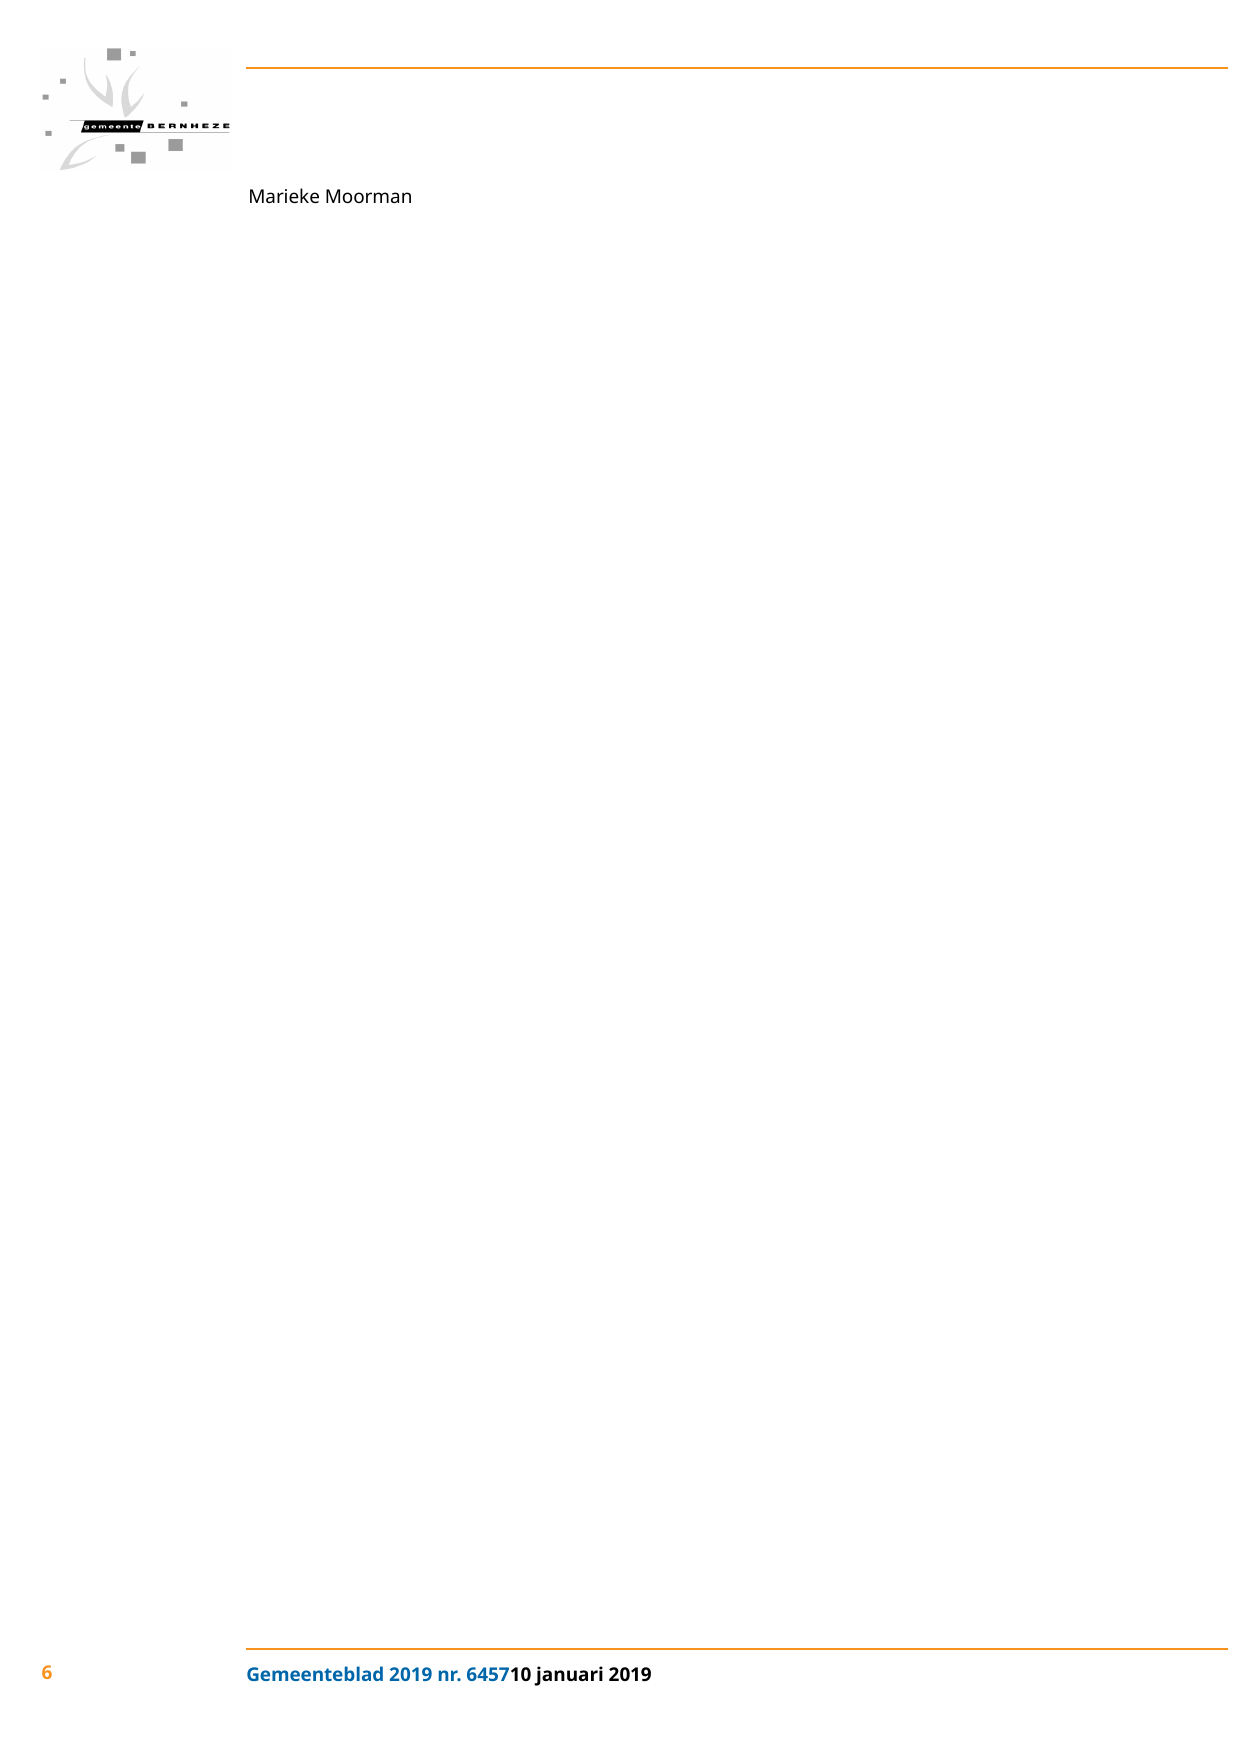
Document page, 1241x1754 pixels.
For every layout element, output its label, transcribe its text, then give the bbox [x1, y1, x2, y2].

picture [41, 47, 231, 172]
text Marieke Moorman [248, 183, 1152, 209]
